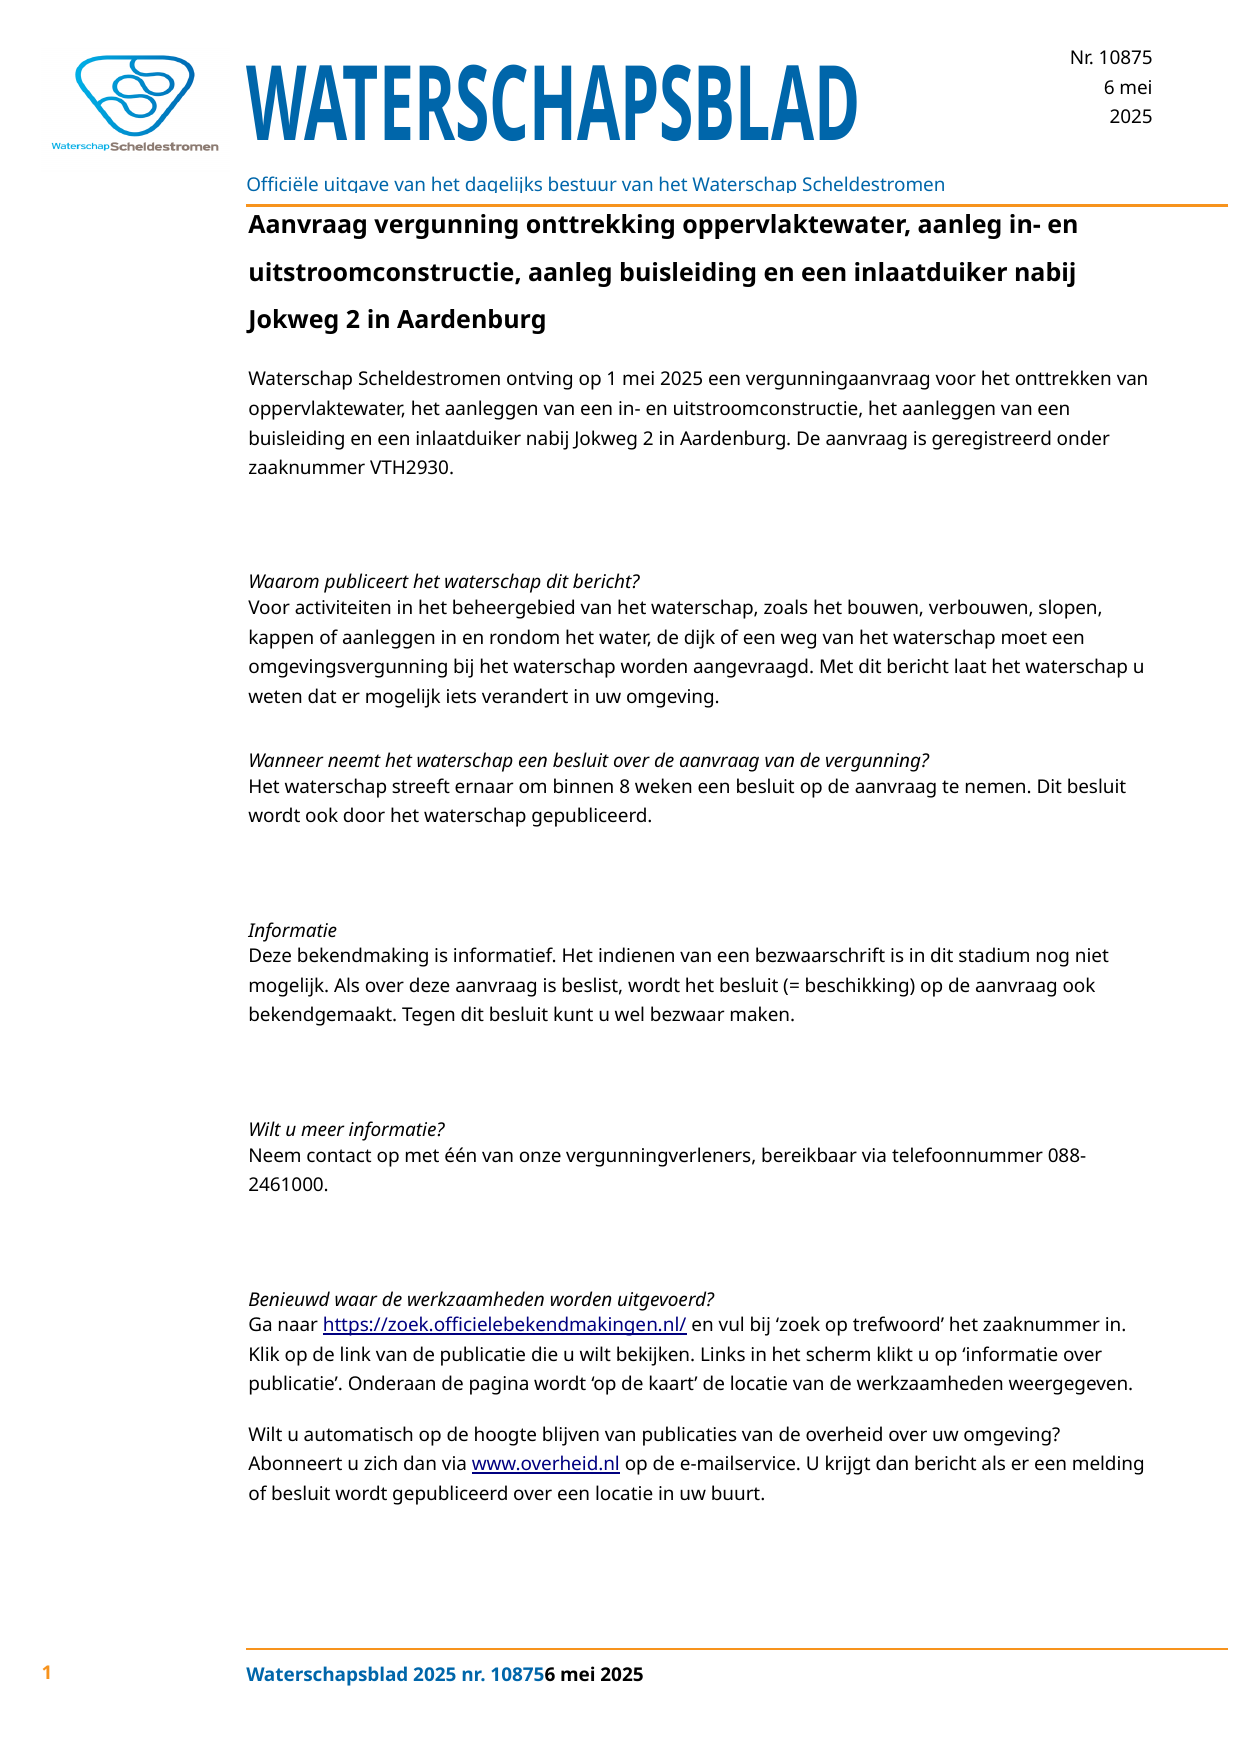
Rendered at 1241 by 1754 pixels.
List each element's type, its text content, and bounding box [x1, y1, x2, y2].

text Benieuwd waar de werkzaamheden worden uitgevoerd? [248, 1286, 1152, 1311]
text Deze bekendmaking is informatief. Het indienen van een bezwaarschrift is in dit stadium nog niet mogelijk. Als over deze aanvraag is beslist, wordt het besluit (= beschikking) op de aanvraag ook bekendgemaakt. Tegen dit besluit kunt u wel bezwaar maken. [248, 942, 1152, 1027]
text Wanneer neemt het waterschap een besluit over de aanvraag van de vergunning? [248, 747, 1152, 773]
text Aanvraag vergunning onttrekking oppervlaktewater, aanleg in- en uitstroomconstructie, aanleg buisleiding en een inlaatduiker nabij Jokweg 2 in Aardenburg [248, 207, 1152, 336]
text Waarom publiceert het waterschap dit bericht? [248, 569, 1152, 594]
text Wilt u meer informatie? [248, 1116, 1152, 1142]
text Wilt u automatisch op de hoogte blijven van publicaties van de overheid over uw omgeving? Abonneert u zich dan via www.overheid.nl op de e-mailservice. U krijgt dan bericht als er een melding of besluit wordt gepubliceerd over een locatie in uw buurt. [248, 1421, 1152, 1506]
picture [41, 47, 231, 172]
text Het waterschap streeft ernaar om binnen 8 weken een besluit op de aanvraag te nemen. Dit besluit wordt ook door het waterschap gepubliceerd. [248, 773, 1152, 828]
text Waterschap Scheldestromen ontving op 1 mei 2025 een vergunningaanvraag voor het onttrekken van oppervlaktewater, het aanleggen van een in- en uitstroomconstructie, het aanleggen van een buisleiding en een inlaatduiker nabij Jokweg 2 in Aardenburg. De aanvraag is geregistreerd onder zaaknummer VTH2930. [248, 366, 1152, 480]
text Ga naar https://zoek.officielebekendmakingen.nl/ en vul bij ‘zoek op trefwoord’ het zaaknummer in. Klik op de link van de publicatie die u wilt bekijken. Links in het scherm klikt u op ‘informatie over publicatie’. Onderaan de pagina wordt ‘op de kaart’ de locatie van de werkzaamheden weergegeven. [248, 1311, 1152, 1396]
text Voor activiteiten in het beheergebied van het waterschap, zoals het bouwen, verbouwen, slopen, kappen of aanleggen in en rondom het water, de dijk of een weg van het waterschap moet een omgevingsvergunning bij het waterschap worden aangevraagd. Met dit bericht laat het waterschap u weten dat er mogelijk iets verandert in uw omgeving. [248, 594, 1152, 709]
text Neem contact op met één van onze vergunningverleners, bereikbaar via telefoonnummer 088-2461000. [248, 1142, 1152, 1197]
text Informatie [248, 917, 1152, 942]
